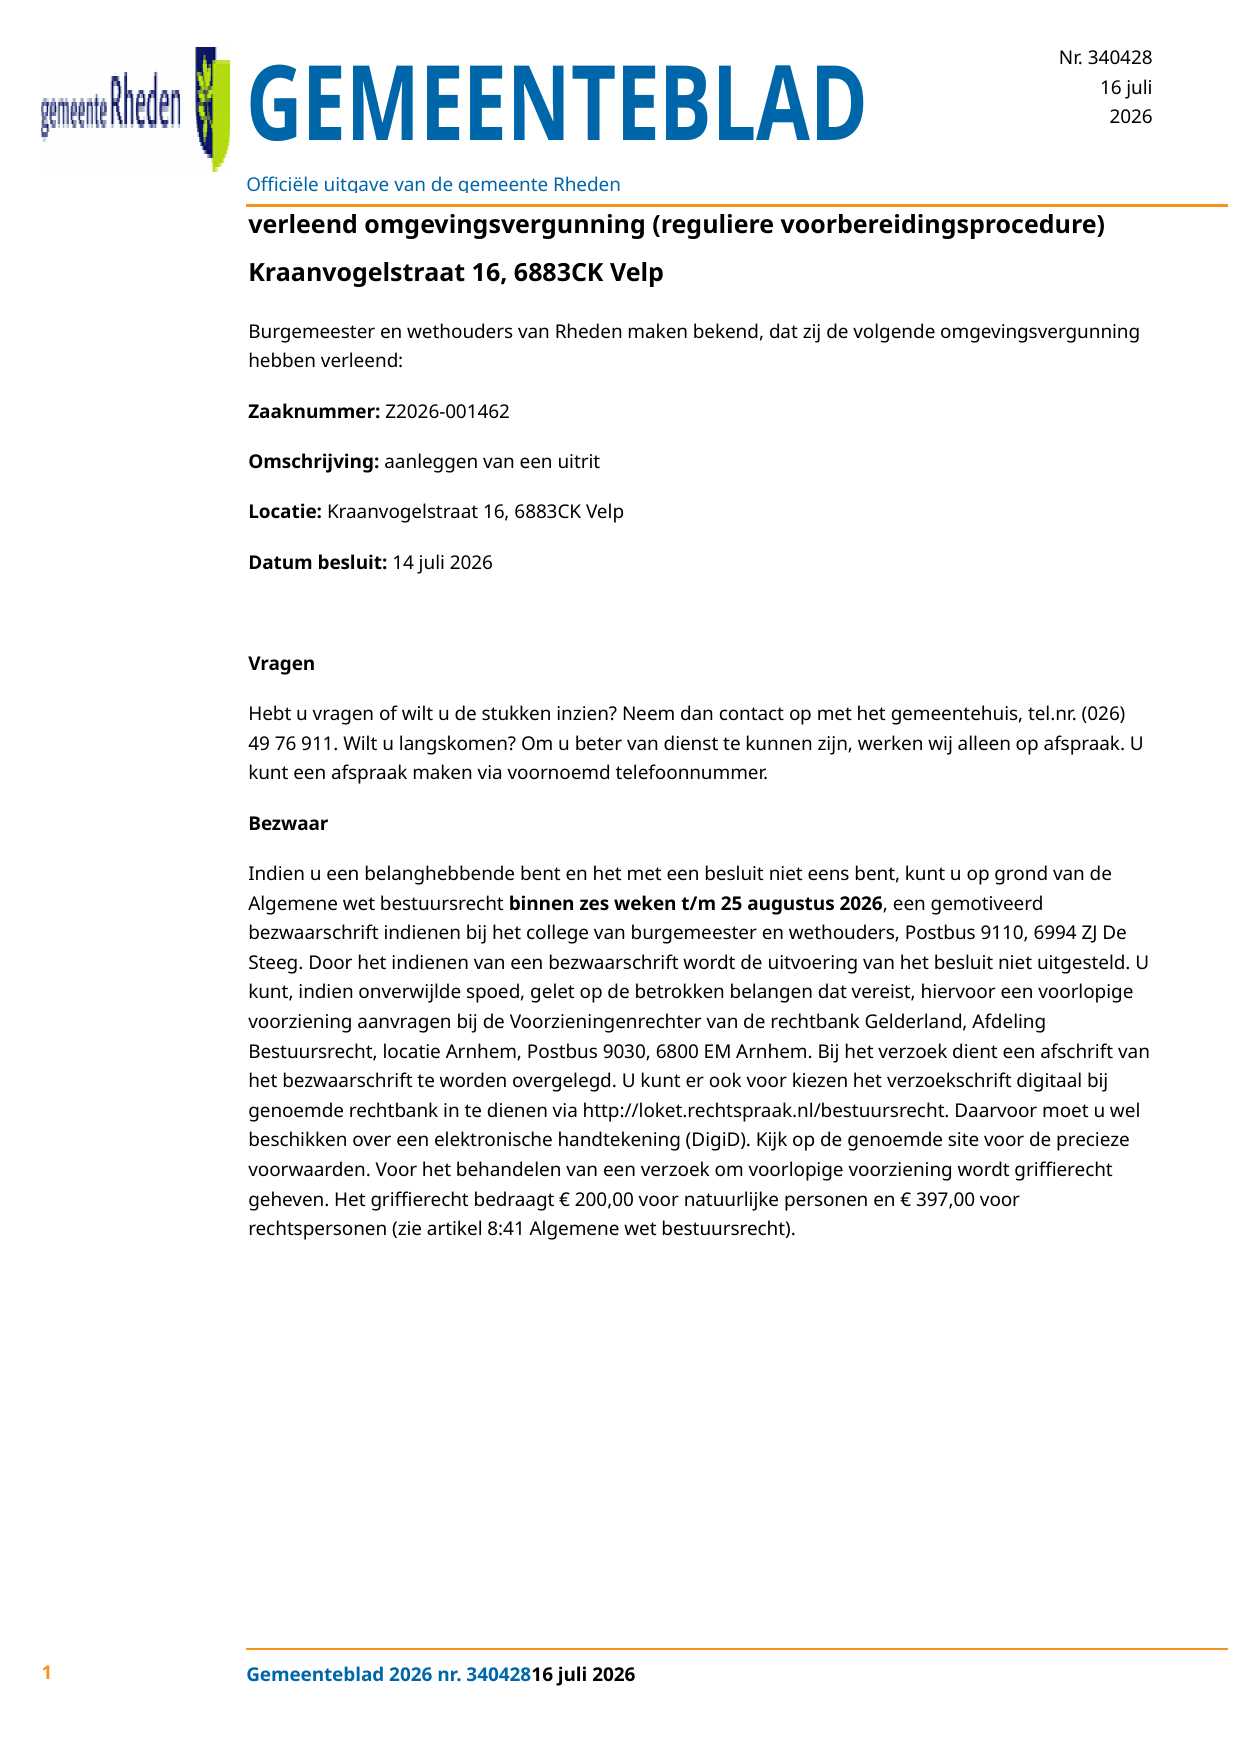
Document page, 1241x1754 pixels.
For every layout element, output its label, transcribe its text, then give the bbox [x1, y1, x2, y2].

text Datum besluit: 14 juli 2026 [248, 549, 1152, 575]
text Hebt u vragen of wilt u de stukken inzien? Neem dan contact op met het gemeentehuis, tel.nr. (026) 49 76 911. Wilt u langskomen? Om u beter van dienst te kunnen zijn, werken wij alleen op afspraak. U kunt een afspraak maken via voornoemd telefoonnummer. [248, 700, 1152, 785]
picture [41, 47, 231, 172]
text Vragen [248, 650, 1152, 676]
text Bezwaar [248, 810, 1152, 836]
text Locatie: Kraanvogelstraat 16, 6883CK Velp [248, 499, 1152, 524]
text verleend omgevingsvergunning (reguliere voorbereidingsprocedure) Kraanvogelstraat 16, 6883CK Velp [248, 207, 1152, 288]
text Burgemeester en wethouders van Rheden maken bekend, dat zij de volgende omgevingsvergunning hebben verleend: [248, 318, 1152, 373]
text Indien u een belanghebbende bent en het met een besluit niet eens bent, kunt u op grond van de Algemene wet bestuursrecht binnen zes weken t/m 25 augustus 2026, een gemotiveerd bezwaarschrift indienen bij het college van burgemeester en wethouders, Postbus 9110, 6994 ZJ De Steeg. Door het indienen van een bezwaarschrift wordt de uitvoering van het besluit niet uitgesteld. U kunt, indien onverwijlde spoed, gelet op de betrokken belangen dat vereist, hiervoor een voorlopige voorziening aanvragen bij de Voorzieningenrechter van de rechtbank Gelderland, Afdeling Bestuursrecht, locatie Arnhem, Postbus 9030, 6800 EM Arnhem. Bij het verzoek dient een afschrift van het bezwaarschrift te worden overgelegd. U kunt er ook voor kiezen het verzoekschrift digitaal bij genoemde rechtbank in te dienen via http://loket.rechtspraak.nl/bestuursrecht. Daarvoor moet u wel beschikken over een elektronische handtekening (DigiD). Kijk op de genoemde site voor de precieze voorwaarden. Voor het behandelen van een verzoek om voorlopige voorziening wordt griffierecht geheven. Het griffierecht bedraagt € 200,00 voor natuurlijke personen en € 397,00 voor rechtspersonen (zie artikel 8:41 Algemene wet bestuursrecht). [248, 860, 1152, 1241]
text Zaaknummer: Z2026-001462 [248, 398, 1152, 424]
text Omschrijving: aanleggen van een uitrit [248, 448, 1152, 474]
